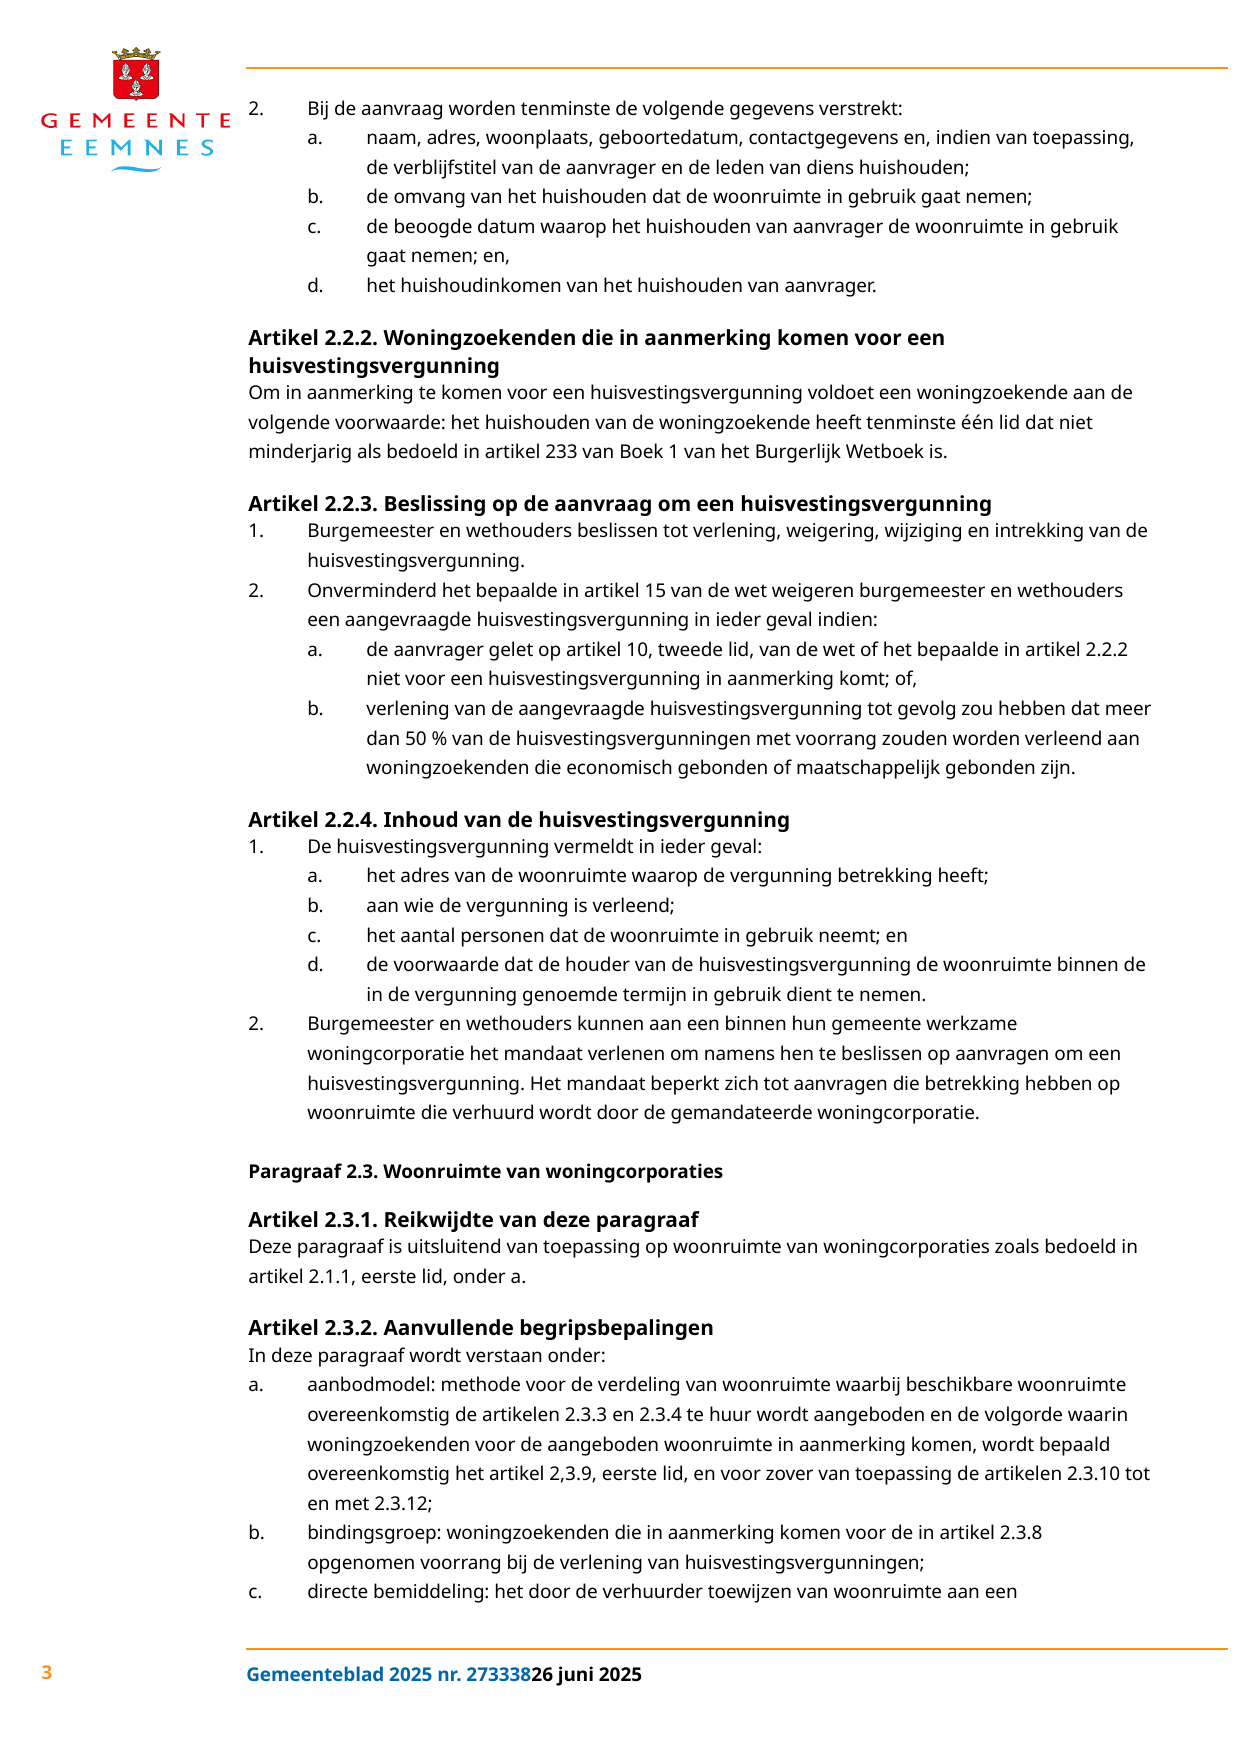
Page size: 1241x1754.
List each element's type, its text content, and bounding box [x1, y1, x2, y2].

text Artikel 2.2.4. Inhoud van de huisvestingsvergunning [248, 805, 1152, 833]
list aanbodmodel: methode voor de verdeling van woonruimte waarbij beschikbare woonruimte overeenkomstig de artikelen 2.3.3 en 2.3.4 te huur wordt aangeboden en de volgorde waarin woningzoekenden voor de aangeboden woonruimte in aanmerking komen, wordt bepaald overeenkomstig het artikel 2,3.9, eerste lid, en voor zover van toepassing de artikelen 2.3.10 tot en met 2.3.12; [248, 1372, 1152, 1516]
list het adres van de woonruimte waarop de vergunning betrekking heeft; [307, 863, 1152, 888]
list Onverminderd het bepaalde in artikel 15 van de wet weigeren burgemeester en wethouders een aangevraagde huisvestingsvergunning in ieder geval indien: [248, 577, 1152, 632]
text Artikel 2.3.1. Reikwijdte van deze paragraaf [248, 1205, 1152, 1233]
list De huisvestingsvergunning vermeldt in ieder geval: [248, 833, 1152, 859]
list Burgemeester en wethouders kunnen aan een binnen hun gemeente werkzame woningcorporatie het mandaat verlenen om namens hen te beslissen op aanvragen om een huisvestingsvergunning. Het mandaat beperkt zich tot aanvragen die betrekking hebben op woonruimte die verhuurd wordt door de gemandateerde woningcorporatie. [248, 1011, 1152, 1125]
list het huishoudinkomen van het huishouden van aanvrager. [307, 272, 1152, 298]
text Artikel 2.2.3. Beslissing op de aanvraag om een huisvestingsvergunning [248, 489, 1152, 518]
list aan wie de vergunning is verleend; [307, 892, 1152, 918]
text Paragraaf 2.3. Woonruimte van woningcorporaties [248, 1158, 1152, 1184]
text Om in aanmerking te komen voor een huisvestingsvergunning voldoet een woningzoekende aan de volgende voorwaarde: het huishouden van de woningzoekende heeft tenminste één lid dat niet minderjarig als bedoeld in artikel 233 van Boek 1 van het Burgerlijk Wetboek is. [248, 379, 1152, 464]
list de voorwaarde dat de houder van de huisvestingsvergunning de woonruimte binnen de in de vergunning genoemde termijn in gebruik dient te nemen. [307, 951, 1152, 1007]
list de aanvrager gelet op artikel 10, tweede lid, van de wet of het bepaalde in artikel 2.2.2 niet voor een huisvestingsvergunning in aanmerking komt; of, [307, 636, 1152, 691]
list directe bemiddeling: het door de verhuurder toewijzen van woonruimte aan een [248, 1579, 1152, 1604]
list de beoogde datum waarop het huishouden van aanvrager de woonruimte in gebruik gaat nemen; en, [307, 213, 1152, 268]
list het aantal personen dat de woonruimte in gebruik neemt; en [307, 922, 1152, 948]
text Artikel 2.3.2. Aanvullende begripsbepalingen [248, 1313, 1152, 1342]
text Deze paragraaf is uitsluitend van toepassing op woonruimte van woningcorporaties zoals bedoeld in artikel 2.1.1, eerste lid, onder a. [248, 1233, 1152, 1289]
list Bij de aanvraag worden tenminste de volgende gegevens verstrekt: [248, 95, 1152, 121]
list bindingsgroep: woningzoekenden die in aanmerking komen voor de in artikel 2.3.8 opgenomen voorrang bij de verlening van huisvestingsvergunningen; [248, 1519, 1152, 1575]
list Burgemeester en wethouders beslissen tot verlening, weigering, wijziging en intrekking van de huisvestingsvergunning. [248, 518, 1152, 573]
list verlening van de aangevraagde huisvestingsvergunning tot gevolg zou hebben dat meer dan 50 % van de huisvestingsvergunningen met voorrang zouden worden verleend aan woningzoekenden die economisch gebonden of maatschappelijk gebonden zijn. [307, 695, 1152, 780]
text In deze paragraaf wordt verstaan onder: [248, 1342, 1152, 1368]
text Artikel 2.2.2. Woningzoekenden die in aanmerking komen voor een huisvestingsvergunning [248, 323, 1152, 379]
picture [41, 47, 231, 172]
list de omvang van het huishouden dat de woonruimte in gebruik gaat nemen; [307, 183, 1152, 209]
list naam, adres, woonplaats, geboortedatum, contactgegevens en, indien van toepassing, de verblijfstitel van de aanvrager en de leden van diens huishouden; [307, 124, 1152, 180]
